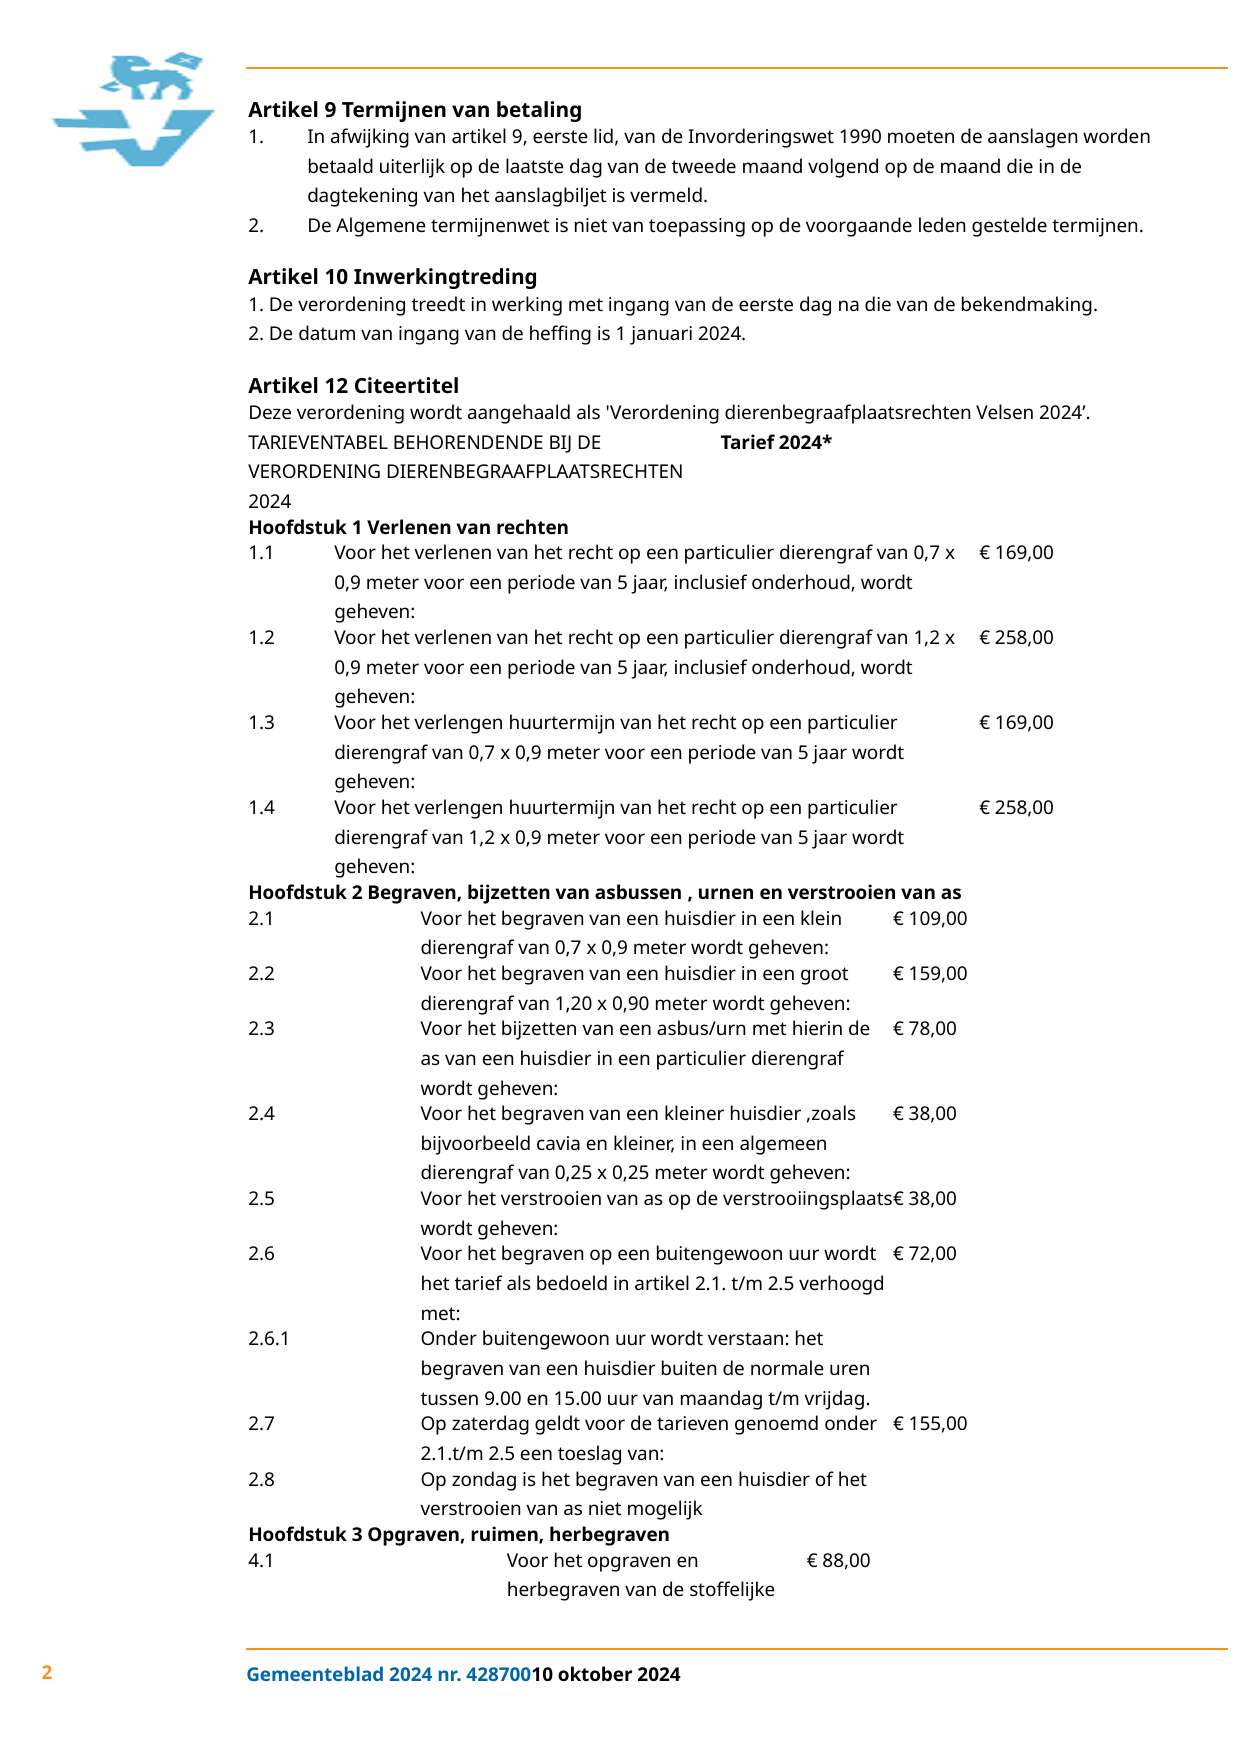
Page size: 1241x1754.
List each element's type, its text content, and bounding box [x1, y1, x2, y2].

table_cell 4.1 [248, 1547, 507, 1602]
table_cell Voor het verstrooien van as op de verstrooiingsplaats wordt geheven: [420, 1185, 893, 1241]
table_cell € 78,00 [893, 1016, 1152, 1100]
list In afwijking van artikel 9, eerste lid, van de Invorderingswet 1990 moeten de aanslagen worden betaald uiterlijk op de laatste dag van de tweede maand volgend op de maand die in de dagtekening van het aanslagbiljet is vermeld. [248, 123, 1152, 208]
table_cell Voor het opgraven en herbegraven van de stoffelijke [507, 1547, 807, 1602]
table_cell 2.7 [248, 1410, 420, 1466]
list De Algemene termijnenwet is niet van toepassing op de voorgaande leden gestelde termijnen. [248, 212, 1152, 238]
text Artikel 9 Termijnen van betaling [248, 95, 1152, 123]
table_cell Op zondag is het begraven van een huisdier of het verstrooien van as niet mogelijk [420, 1466, 893, 1521]
table_cell 2.5 [248, 1185, 420, 1241]
table_cell Voor het verlengen huurtermijn van het recht op een particulier dierengraf van 1,2 x 0,9 meter voor een periode van 5 jaar wordt geheven: [334, 794, 979, 879]
table_cell Hoofdstuk 3 Opgraven, ruimen, herbegraven [248, 1521, 1065, 1547]
table_cell Voor het begraven van een kleiner huisdier ,zoals bijvoorbeeld cavia en kleiner, in een algemeen dierengraf van 0,25 x 0,25 meter wordt geheven: [420, 1100, 893, 1185]
table_cell € 159,00 [893, 960, 1152, 1016]
table_cell Hoofdstuk 2 Begraven, bijzetten van asbussen , urnen en verstrooien van as [248, 879, 1152, 905]
table_cell € 258,00 [979, 625, 1152, 709]
table_cell Voor het verlenen van het recht op een particulier dierengraf van 1,2 x 0,9 meter voor een periode van 5 jaar, inclusief onderhoud, wordt geheven: [334, 625, 979, 709]
table_cell Voor het bijzetten van een asbus/urn met hierin de as van een huisdier in een particulier dierengraf wordt geheven: [420, 1016, 893, 1100]
table_cell Voor het begraven van een huisdier in een klein dierengraf van 0,7 x 0,9 meter wordt geheven: [420, 905, 893, 960]
table_cell 2.2 [248, 960, 420, 1016]
table_cell 1.1 [248, 540, 334, 624]
table_cell Voor het begraven van een huisdier in een groot dierengraf van 1,20 x 0,90 meter wordt geheven: [420, 960, 893, 1016]
table_cell € 155,00 [893, 1410, 1152, 1466]
table_cell 2.8 [248, 1466, 420, 1521]
table_cell € 38,00 [893, 1100, 1152, 1185]
table_cell 2.6.1 [248, 1326, 420, 1410]
table_cell € 109,00 [893, 905, 1152, 960]
table_cell 2.1 [248, 905, 420, 960]
table_header Tarief 2024* [720, 429, 1152, 514]
table_cell € 88,00 [807, 1547, 1152, 1602]
table_cell 2.6 [248, 1241, 420, 1326]
text Deze verordening wordt aangehaald als 'Verordening dierenbegraafplaatsrechten Velsen 2024’. [248, 399, 1152, 425]
table_cell € 169,00 [979, 709, 1152, 794]
table_cell 2.3 [248, 1016, 420, 1100]
table_cell [893, 1466, 1152, 1521]
picture [41, 47, 231, 172]
text 1. De verordening treedt in werking met ingang van de eerste dag na die van de bekendmaking. [248, 291, 1152, 317]
table_cell 1.2 [248, 625, 334, 709]
table_cell € 72,00 [893, 1241, 1152, 1326]
table_cell Op zaterdag geldt voor de tarieven genoemd onder 2.1.t/m 2.5 een toeslag van: [420, 1410, 893, 1466]
table_cell [893, 1326, 1152, 1410]
table_header TARIEVENTABEL BEHORENDENDE BIJ DE VERORDENING DIERENBEGRAAFPLAATSRECHTEN 2024 [248, 429, 720, 514]
table_cell Onder buitengewoon uur wordt verstaan: het begraven van een huisdier buiten de normale uren tussen 9.00 en 15.00 uur van maandag t/m vrijdag. [420, 1326, 893, 1410]
table_cell € 38,00 [893, 1185, 1152, 1241]
table_cell Voor het verlengen huurtermijn van het recht op een particulier dierengraf van 0,7 x 0,9 meter voor een periode van 5 jaar wordt geheven: [334, 709, 979, 794]
table_cell 1.3 [248, 709, 334, 794]
table_cell Voor het verlenen van het recht op een particulier dierengraf van 0,7 x 0,9 meter voor een periode van 5 jaar, inclusief onderhoud, wordt geheven: [334, 540, 979, 624]
table_cell 2.4 [248, 1100, 420, 1185]
table_cell 1.4 [248, 794, 334, 879]
table_cell € 169,00 [979, 540, 1152, 624]
table_cell € 258,00 [979, 794, 1152, 879]
text Artikel 12 Citeertitel [248, 371, 1152, 399]
text Artikel 10 Inwerkingtreding [248, 262, 1152, 291]
table_cell Voor het begraven op een buitengewoon uur wordt het tarief als bedoeld in artikel 2.1. t/m 2.5 verhoogd met: [420, 1241, 893, 1326]
text 2. De datum van ingang van de heffing is 1 januari 2024. [248, 320, 1152, 346]
table_cell Hoofdstuk 1 Verlenen van rechten [248, 514, 1152, 539]
